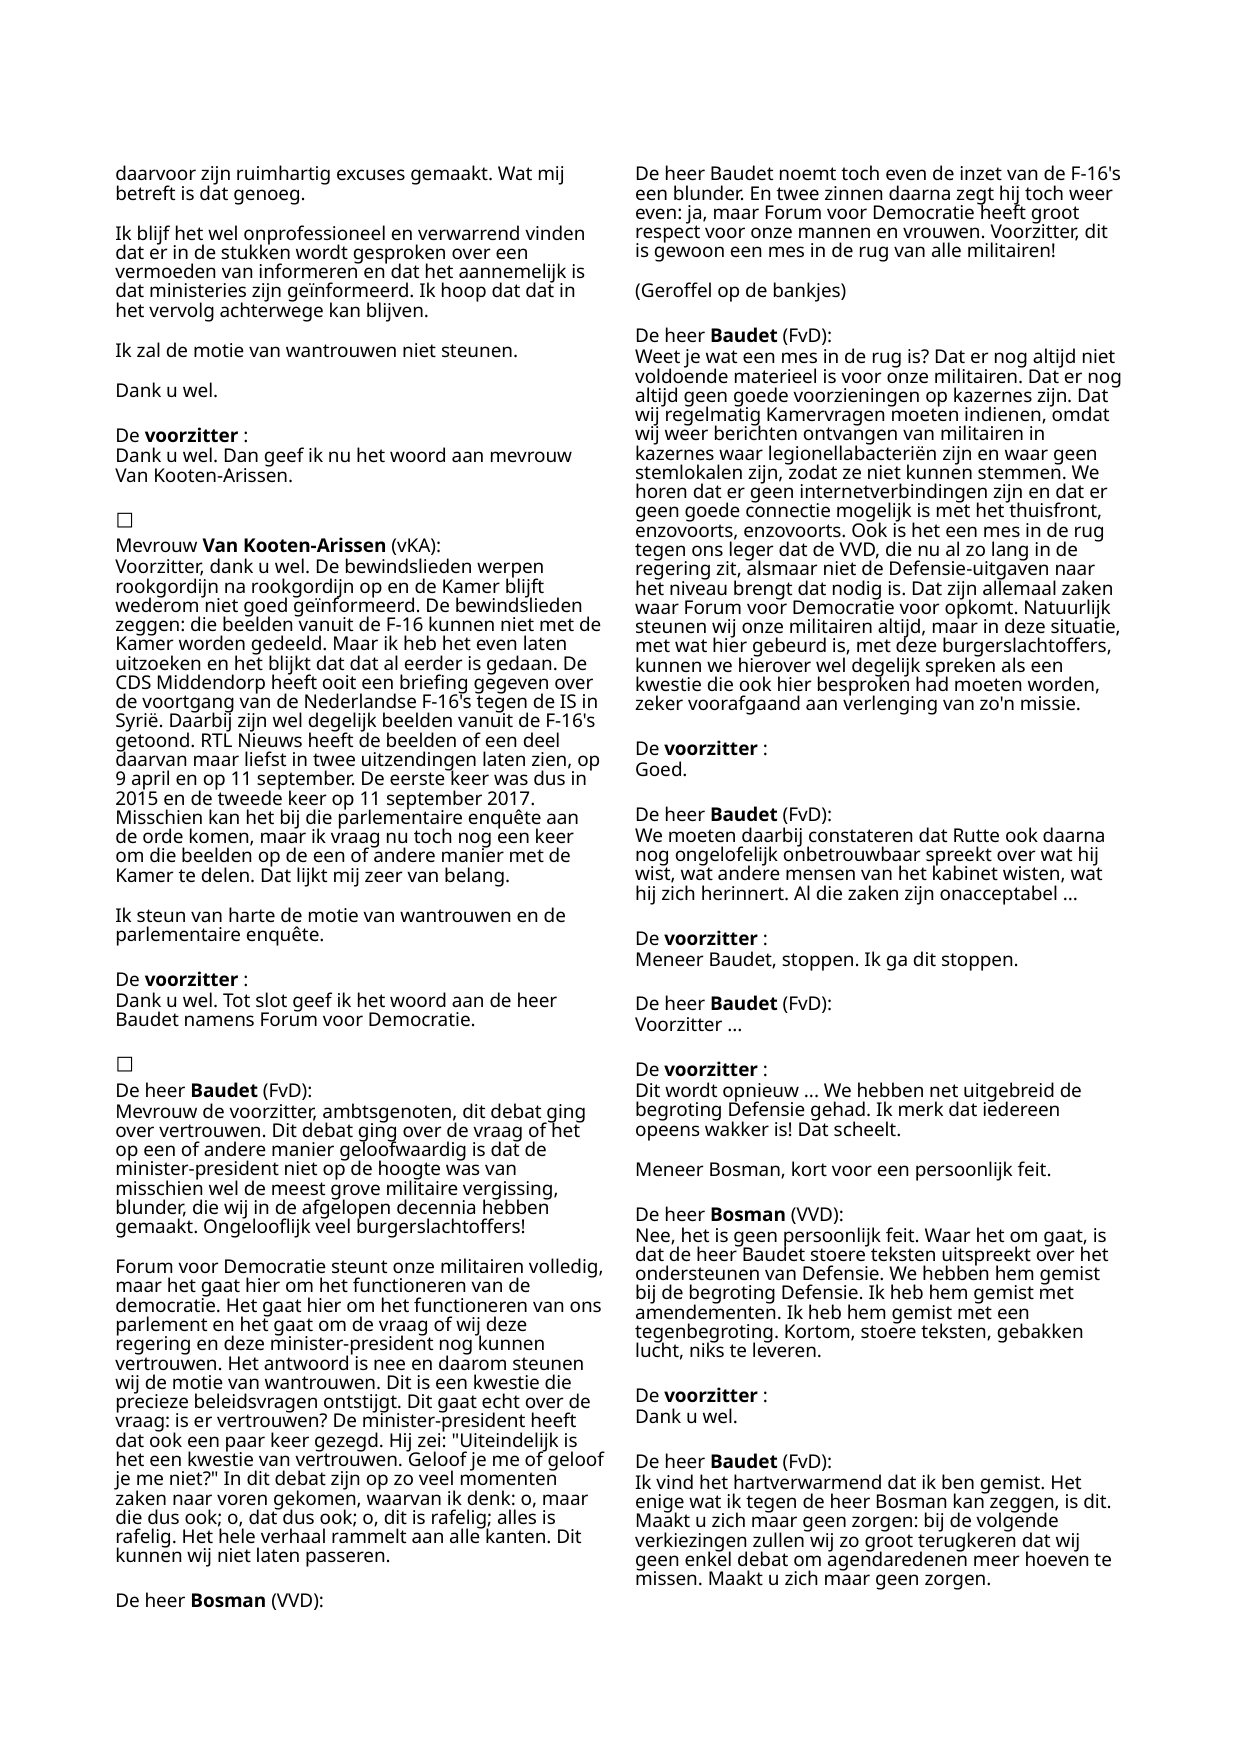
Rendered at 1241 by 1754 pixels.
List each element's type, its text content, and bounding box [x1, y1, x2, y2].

text Ik vind het hartverwarmend dat ik ben gemist. Het enige wat ik tegen de heer Bosman kan zeggen, is dit. Maakt u zich maar geen zorgen: bij de volgende verkiezingen zullen wij zo groot terugkeren dat wij geen enkel debat om agendaredenen meer hoeven te missen. Maakt u zich maar geen zorgen. [635, 1474, 1125, 1589]
text Weet je wat een mes in de rug is? Dat er nog altijd niet voldoende materieel is voor onze militairen. Dat er nog altijd geen goede voorzieningen op kazernes zijn. Dat wij regelmatig Kamervragen moeten indienen, omdat wij weer berichten ontvangen van militairen in kazernes waar legionellabacteriën zijn en waar geen stemlokalen zijn, zodat ze niet kunnen stemmen. We horen dat er geen internetverbindingen zijn en dat er geen goede connectie mogelijk is met het thuisfront, enzovoorts, enzovoorts. Ook is het een mes in de rug tegen ons leger dat de VVD, die nu al zo lang in de regering zit, alsmaar niet de Defensie-uitgaven naar het niveau brengt dat nodig is. Dat zijn allemaal zaken waar Forum voor Democratie voor opkomt. Natuurlijk steunen wij onze militairen altijd, maar in deze situatie, met wat hier gebeurd is, met deze burgerslachtoffers, kunnen we hierover wel degelijk spreken als een kwestie die ook hier besproken had moeten worden, zeker voorafgaand aan verlenging van zo'n missie. [635, 348, 1125, 714]
text De heer Baudet (FvD): [635, 801, 1125, 827]
text Ik zal de motie van wantrouwen niet steunen. [115, 342, 605, 361]
text De voorzitter : [635, 1056, 1125, 1082]
text De heer Baudet (FvD): [635, 991, 1125, 1016]
text Voorzitter ... [635, 1016, 1125, 1036]
text Meneer Baudet, stoppen. Ik ga dit stoppen. [635, 951, 1125, 970]
text Dank u wel. [115, 382, 605, 401]
text Dank u wel. Dan geef ik nu het woord aan mevrouw Van Kooten-Arissen. [115, 447, 605, 486]
text Forum voor Democratie steunt onze militairen volledig, maar het gaat hier om het functioneren van de democratie. Het gaat hier om het functioneren van ons parlement en het gaat om de vraag of wij deze regering en deze minister-president nog kunnen vertrouwen. Het antwoord is nee en daarom steunen wij de motie van wantrouwen. Dit is een kwestie die precieze beleidsvragen ontstijgt. Dit gaat echt over de vraag: is er vertrouwen? De minister-president heeft dat ook een paar keer gezegd. Hij zei: "Uiteindelijk is het een kwestie van vertrouwen. Geloof je me of geloof je me niet?" In dit debat zijn op zo veel momenten zaken naar voren gekomen, waarvan ik denk: o, maar die dus ook; o, dat dus ook; o, dit is rafelig; alles is rafelig. Het hele verhaal rammelt aan alle kanten. Dit kunnen wij niet laten passeren. [115, 1258, 605, 1567]
text Goed. [635, 761, 1125, 780]
text De heer Baudet (FvD): [115, 1077, 605, 1103]
text De heer Baudet (FvD): [635, 323, 1125, 348]
text Dank u wel. Tot slot geef ik het woord aan de heer Baudet namens Forum voor Democratie. [115, 992, 605, 1030]
text Dank u wel. [635, 1408, 1125, 1427]
text ⬜ [115, 1051, 605, 1077]
text Voorzitter, dank u wel. De bewindslieden werpen rookgordijn na rookgordijn op en de Kamer blijft wederom niet goed geïnformeerd. De bewindslieden zeggen: die beelden vanuit de F-16 kunnen niet met de Kamer worden gedeeld. Maar ik heb het even laten uitzoeken en het blijkt dat dat al eerder is gedaan. De CDS Middendorp heeft ooit een briefing gegeven over de voortgang van de Nederlandse F-16's tegen de IS in Syrië. Daarbij zijn wel degelijk beelden vanuit de F-16's getoond. RTL Nieuws heeft de beelden of een deel daarvan maar liefst in twee uitzendingen laten zien, op 9 april en op 11 september. De eerste keer was dus in 2015 en de tweede keer op 11 september 2017. Misschien kan het bij die parlementaire enquête aan de orde komen, maar ik vraag nu toch nog een keer om die beelden op de een of andere manier met de Kamer te delen. Dat lijkt mij zeer van belang. [115, 558, 605, 886]
text Dit wordt opnieuw ... We hebben net uitgebreid de begroting Defensie gehad. Ik merk dat iedereen opeens wakker is! Dat scheelt. [635, 1082, 1125, 1140]
text We moeten daarbij constateren dat Rutte ook daarna nog ongelofelijk onbetrouwbaar spreekt over wat hij wist, wat andere mensen van het kabinet wisten, wat hij zich herinnert. Al die zaken zijn onacceptabel ... [635, 827, 1125, 904]
text ⬜ [115, 507, 605, 533]
text Ik steun van harte de motie van wantrouwen en de parlementaire enquête. [115, 907, 605, 945]
text Nee, het is geen persoonlijk feit. Waar het om gaat, is dat de heer Baudet stoere teksten uitspreekt over het ondersteunen van Defensie. We hebben hem gemist bij de begroting Defensie. Ik heb hem gemist met amendementen. Ik heb hem gemist met een tegenbegroting. Kortom, stoere teksten, gebakken lucht, niks te leveren. [635, 1227, 1125, 1361]
text De voorzitter : [115, 422, 605, 447]
text De heer Baudet noemt toch even de inzet van de F-16's een blunder. En twee zinnen daarna zegt hij toch weer even: ja, maar Forum voor Democratie heeft groot respect voor onze mannen en vrouwen. Voorzitter, dit is gewoon een mes in de rug van alle militairen! [635, 165, 1125, 262]
text De voorzitter : [115, 966, 605, 992]
text Meneer Bosman, kort voor een persoonlijk feit. [635, 1161, 1125, 1180]
text De voorzitter : [635, 1382, 1125, 1408]
text Ik blijf het wel onprofessioneel en verwarrend vinden dat er in de stukken wordt gesproken over een vermoeden van informeren en dat het aannemelijk is dat ministeries zijn geïnformeerd. Ik hoop dat dat in het vervolg achterwege kan blijven. [115, 224, 605, 321]
text (Geroffel op de bankjes) [635, 282, 1125, 302]
text De heer Baudet (FvD): [635, 1448, 1125, 1474]
text daarvoor zijn ruimhartig excuses gemaakt. Wat mij betreft is dat genoeg. [115, 165, 605, 204]
text Mevrouw de voorzitter, ambtsgenoten, dit debat ging over vertrouwen. Dit debat ging over de vraag of het op een of andere manier geloofwaardig is dat de minister-president niet op de hoogte was van misschien wel de meest grove militaire vergissing, blunder, die wij in de afgelopen decennia hebben gemaakt. Ongelooflijk veel burgerslachtoffers! [115, 1103, 605, 1237]
text De heer Bosman (VVD): [635, 1201, 1125, 1227]
text De voorzitter : [635, 925, 1125, 951]
text De voorzitter : [635, 735, 1125, 761]
text Mevrouw Van Kooten-Arissen (vKA): [115, 533, 605, 558]
text De heer Bosman (VVD): [115, 1587, 605, 1613]
